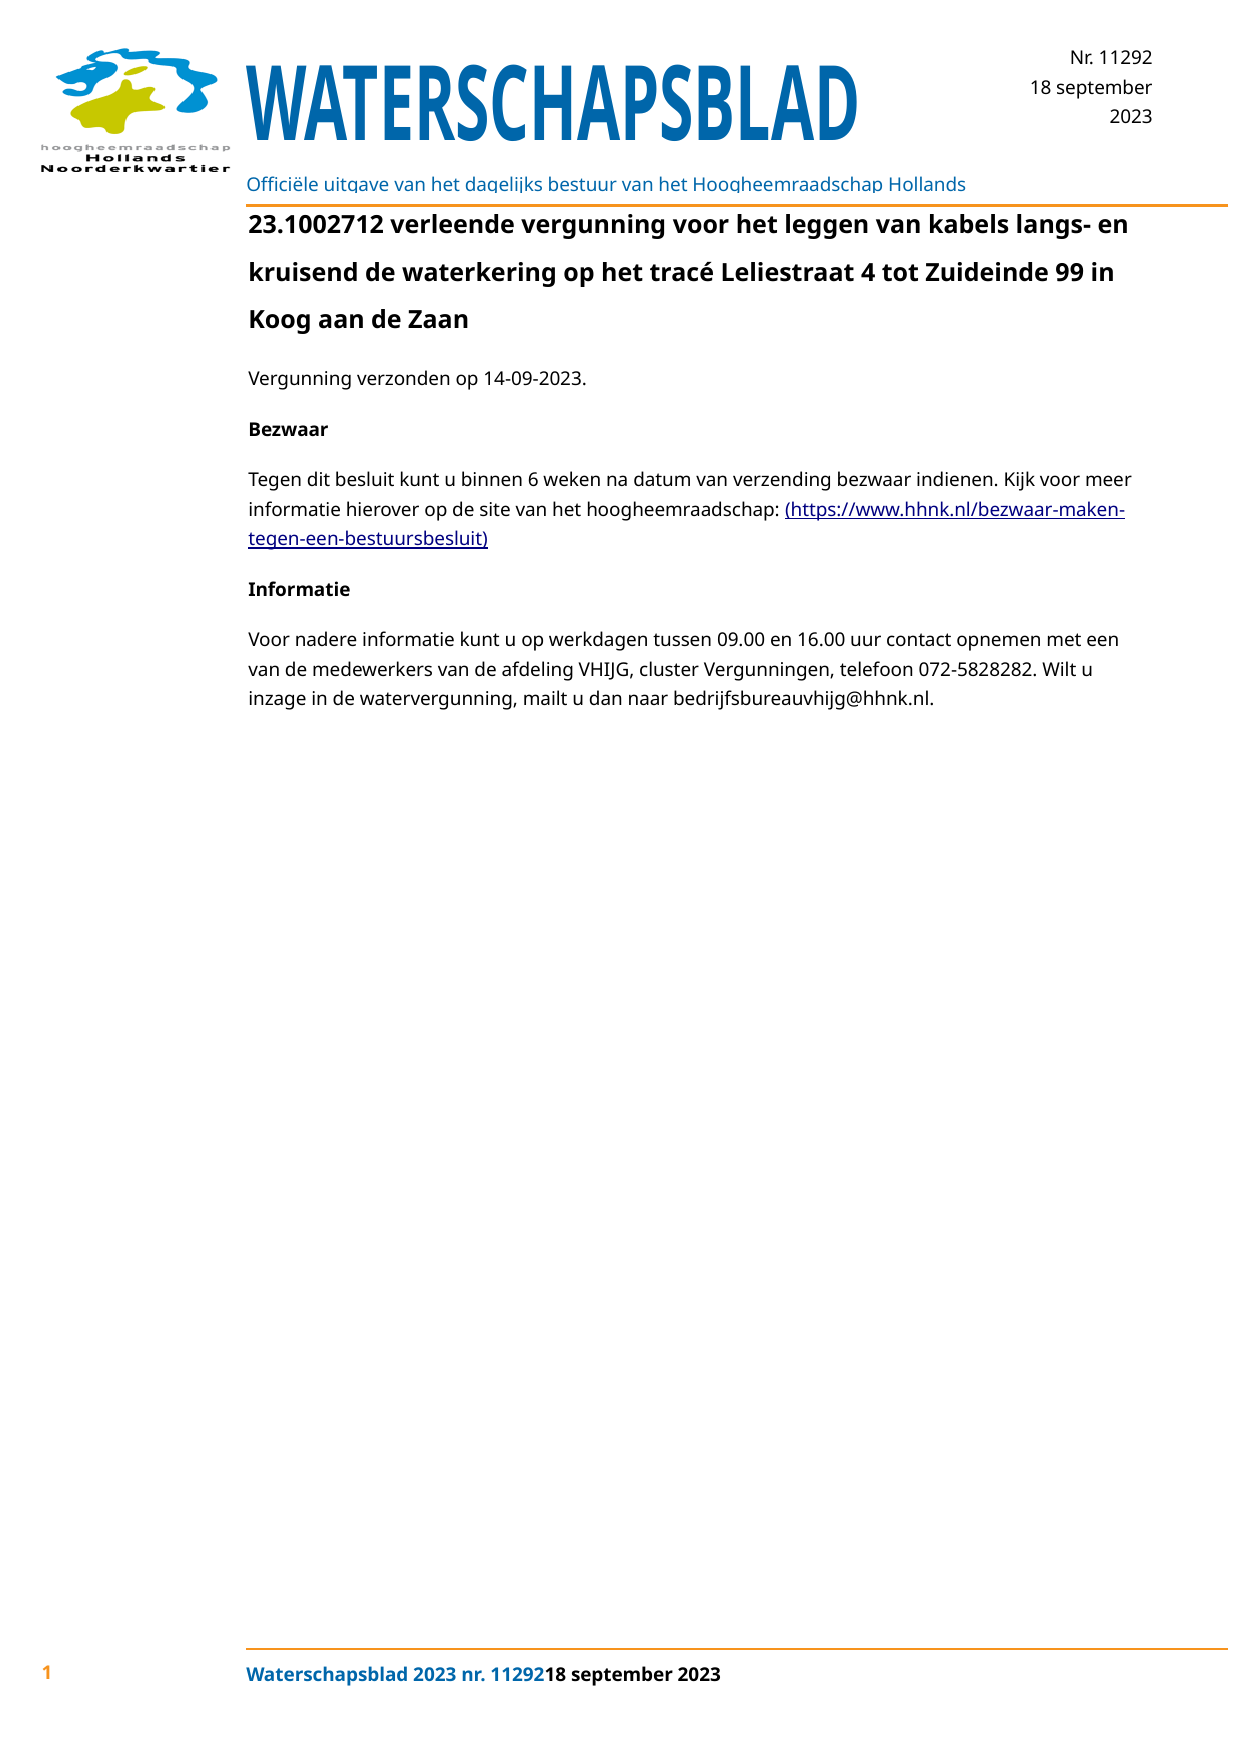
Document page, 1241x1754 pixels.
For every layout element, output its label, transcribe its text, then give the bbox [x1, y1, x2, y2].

picture [41, 47, 231, 172]
text Bezwaar [248, 416, 1152, 442]
text Voor nadere informatie kunt u op werkdagen tussen 09.00 en 16.00 uur contact opnemen met een van de medewerkers van de afdeling VHIJG, cluster Vergunningen, telefoon 072-5828282. Wilt u inzage in de watervergunning, mailt u dan naar bedrijfsbureauvhijg@hhnk.nl. [248, 626, 1152, 711]
text Informatie [248, 576, 1152, 602]
text 23.1002712 verleende vergunning voor het leggen van kabels langs- en kruisend de waterkering op het tracé Leliestraat 4 tot Zuideinde 99 in Koog aan de Zaan [248, 207, 1152, 336]
text Tegen dit besluit kunt u binnen 6 weken na datum van verzending bezwaar indienen. Kijk voor meer informatie hierover op de site van het hoogheemraadschap: (https://www.hhnk.nl/bezwaar-maken-tegen-een-bestuursbesluit) [248, 466, 1152, 551]
text Vergunning verzonden op 14-09-2023. [248, 366, 1152, 391]
